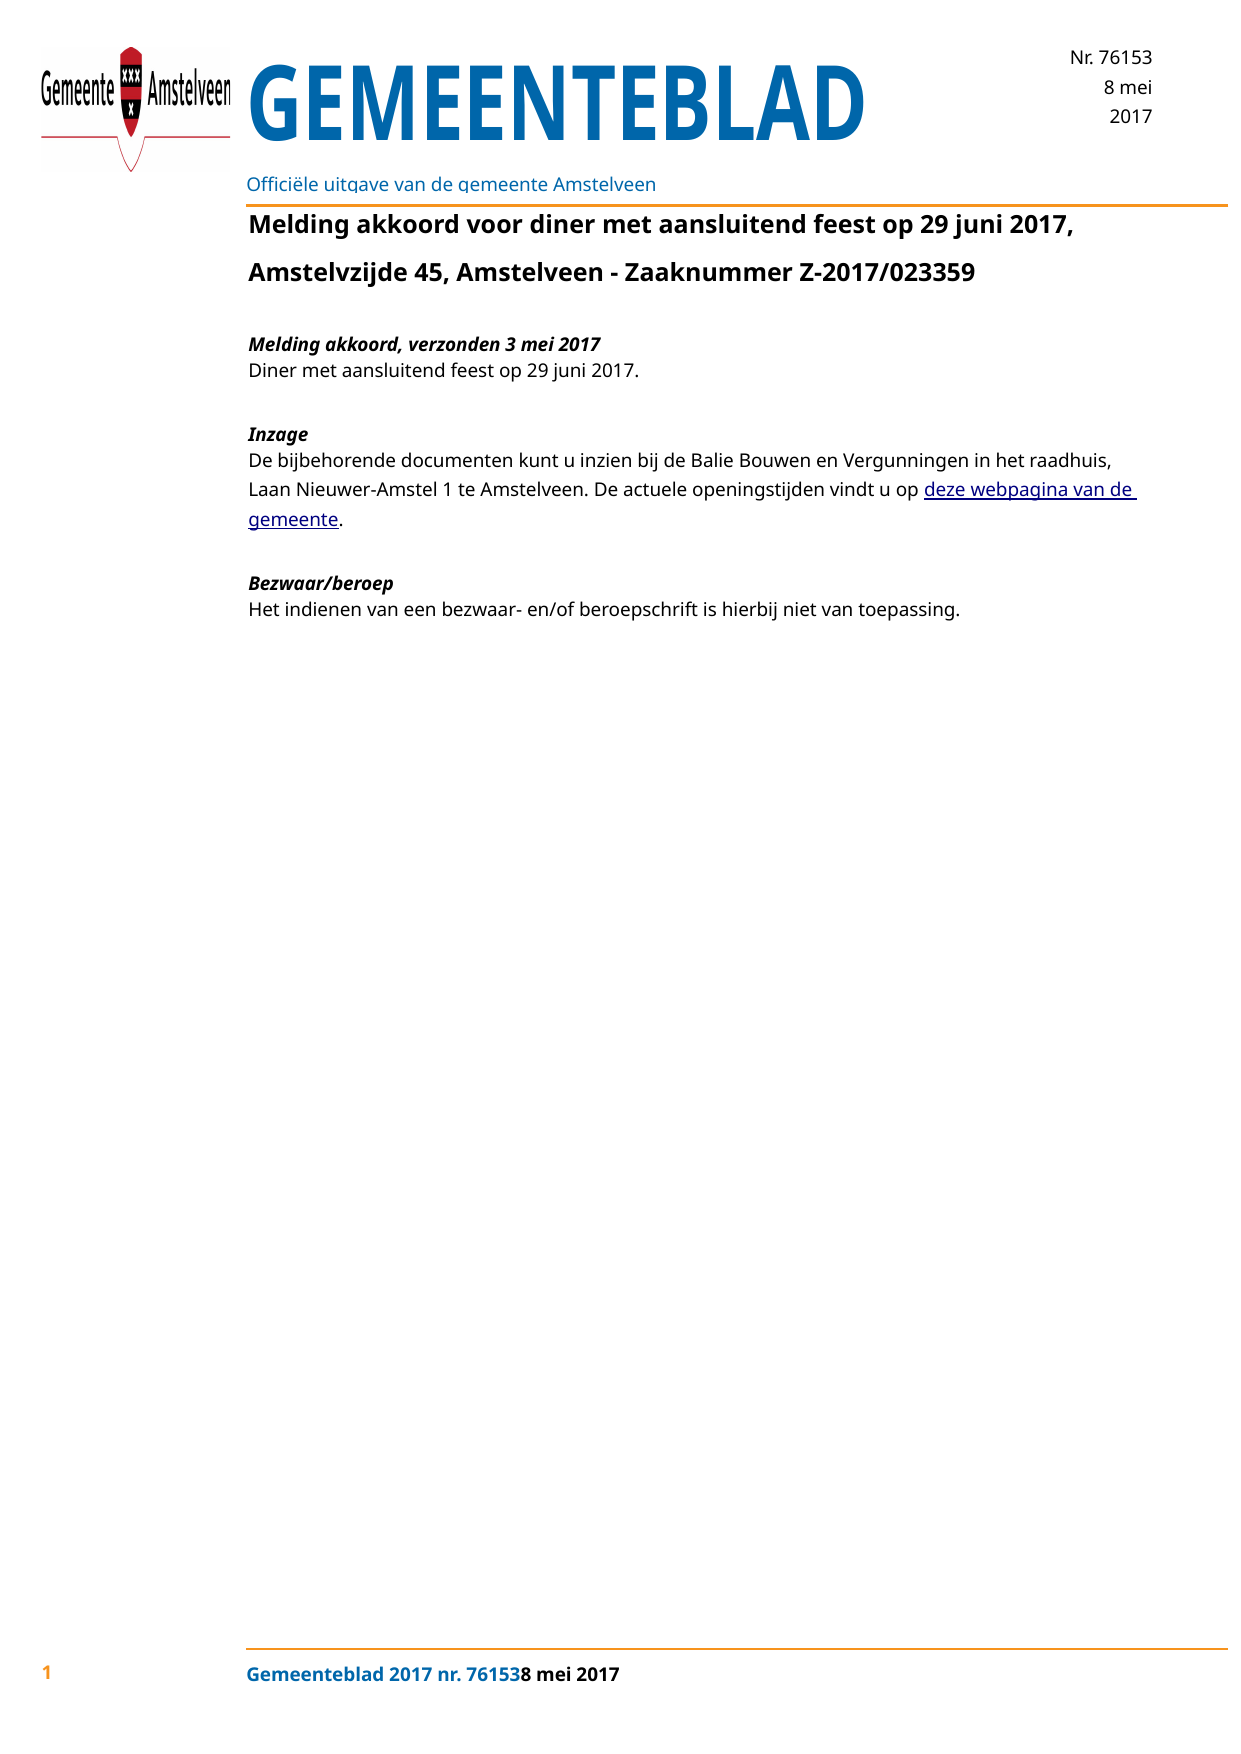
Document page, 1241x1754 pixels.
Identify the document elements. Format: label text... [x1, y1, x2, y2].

text Diner met aansluitend feest op 29 juni 2017. [248, 357, 1152, 383]
text Melding akkoord voor diner met aansluitend feest op 29 juni 2017, Amstelvzijde 45, Amstelveen - Zaaknummer Z-2017/023359 [248, 207, 1152, 288]
picture [41, 47, 231, 172]
text De bijbehorende documenten kunt u inzien bij de Balie Bouwen en Vergunningen in het raadhuis, Laan Nieuwer-Amstel 1 te Amstelveen. De actuele openingstijden vindt u op deze webpagina van de gemeente. [248, 447, 1152, 532]
text Het indienen van een bezwaar- en/of beroepschrift is hierbij niet van toepassing. [248, 596, 1152, 621]
text Bezwaar/beroep [248, 570, 1152, 596]
text Melding akkoord, verzonden 3 mei 2017 [248, 331, 1152, 357]
text Inzage [248, 421, 1152, 447]
